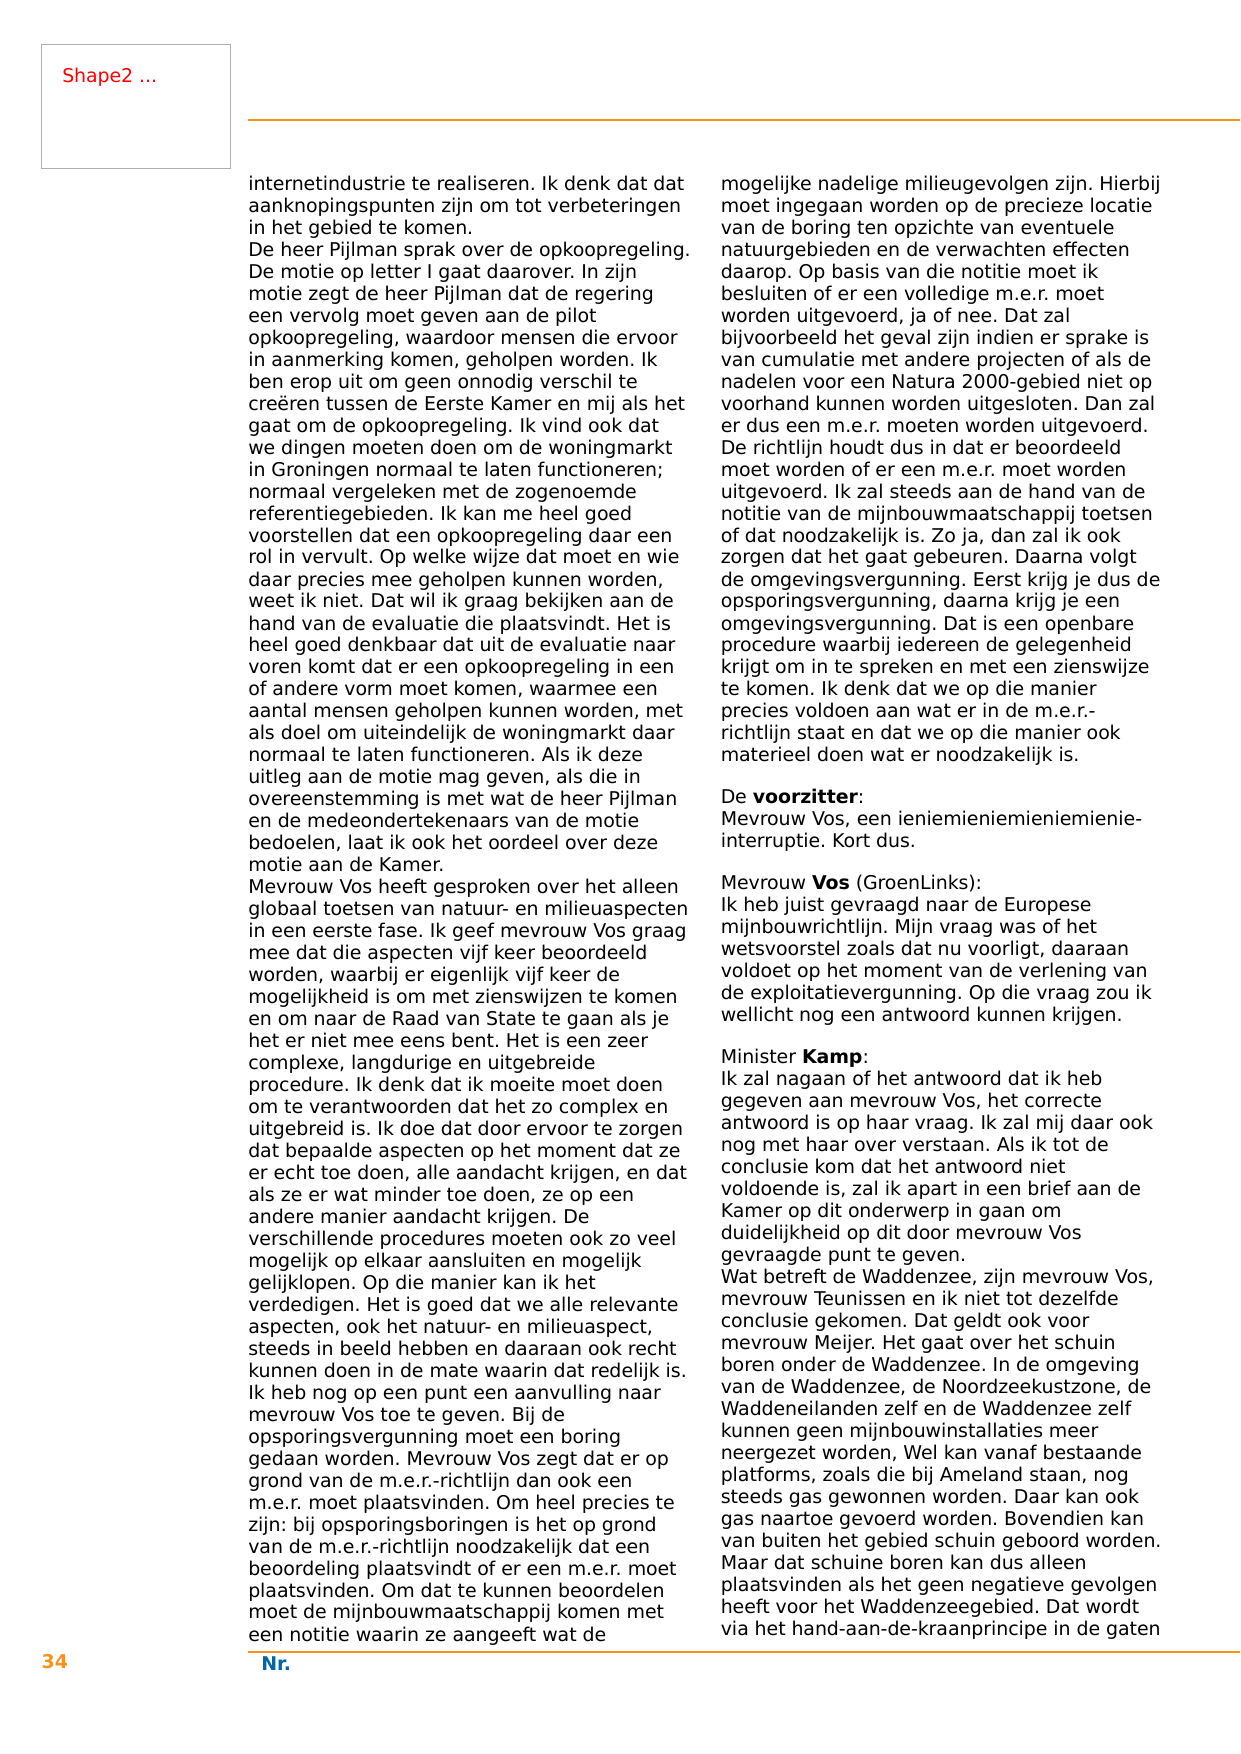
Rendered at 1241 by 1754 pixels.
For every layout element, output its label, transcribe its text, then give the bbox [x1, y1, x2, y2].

text Minister Kamp: [721, 1046, 1163, 1068]
text internetindustrie te realiseren. Ik denk dat dat aanknopingspunten zijn om tot verbeteringen in het gebied te komen. [248, 173, 691, 239]
text mogelijke nadelige milieugevolgen zijn. Hierbij moet ingegaan worden op de precieze locatie van de boring ten opzichte van eventuele natuurgebieden en de verwachten effecten daarop. Op basis van die notitie moet ik besluiten of er een volledige m.e.r. moet worden uitgevoerd, ja of nee. Dat zal bijvoorbeeld het geval zijn indien er sprake is van cumulatie met andere projecten of als de nadelen voor een Natura 2000-gebied niet op voorhand kunnen worden uitgesloten. Dan zal er dus een m.e.r. moeten worden uitgevoerd. De richtlijn houdt dus in dat er beoordeeld moet worden of er een m.e.r. moet worden uitgevoerd. Ik zal steeds aan de hand van de notitie van de mijnbouwmaatschappij toetsen of dat noodzakelijk is. Zo ja, dan zal ik ook zorgen dat het gaat gebeuren. Daarna volgt de omgevingsvergunning. Eerst krijg je dus de opsporingsvergunning, daarna krijg je een omgevingsvergunning. Dat is een openbare procedure waarbij iedereen de gelegenheid krijgt om in te spreken en met een zienswijze te komen. Ik denk dat we op die manier precies voldoen aan wat er in de m.e.r.-richtlijn staat en dat we op die manier ook materieel doen wat er noodzakelijk is. [721, 173, 1163, 766]
text Wat betreft de Waddenzee, zijn mevrouw Vos, mevrouw Teunissen en ik niet tot dezelfde conclusie gekomen. Dat geldt ook voor mevrouw Meijer. Het gaat over het schuin boren onder de Waddenzee. In de omgeving van de Waddenzee, de Noordzeekustzone, de Waddeneilanden zelf en de Waddenzee zelf kunnen geen mijnbouwinstallaties meer neergezet worden, Wel kan vanaf bestaande platforms, zoals die bij Ameland staan, nog steeds gas gewonnen worden. Daar kan ook gas naartoe gevoerd worden. Bovendien kan van buiten het gebied schuin geboord worden. Maar dat schuine boren kan dus alleen plaatsvinden als het geen negatieve gevolgen heeft voor het Waddenzeegebied. Dat wordt via het hand-aan-de-kraanprincipe in de gaten [721, 1266, 1163, 1639]
text Ik heb nog op een punt een aanvulling naar mevrouw Vos toe te geven. Bij de opsporingsvergunning moet een boring gedaan worden. Mevrouw Vos zegt dat er op grond van de m.e.r.-richtlijn dan ook een m.e.r. moet plaatsvinden. Om heel precies te zijn: bij opsporingsboringen is het op grond van de m.e.r.-richtlijn noodzakelijk dat een beoordeling plaatsvindt of er een m.e.r. moet plaatsvinden. Om dat te kunnen beoordelen moet de mijnbouwmaatschappij komen met een notitie waarin ze aangeeft wat de [248, 1382, 691, 1645]
text Ik heb juist gevraagd naar de Europese mijnbouwrichtlijn. Mijn vraag was of het wetsvoorstel zoals dat nu voorligt, daaraan voldoet op het moment van de verlening van de exploitatievergunning. Op die vraag zou ik wellicht nog een antwoord kunnen krijgen. [721, 894, 1163, 1026]
text Mevrouw Vos, een ieniemieniemieniemienie-interruptie. Kort dus. [721, 808, 1163, 852]
text Mevrouw Vos (GroenLinks): [721, 872, 1163, 894]
text Ik zal nagaan of het antwoord dat ik heb gegeven aan mevrouw Vos, het correcte antwoord is op haar vraag. Ik zal mij daar ook nog met haar over verstaan. Als ik tot de conclusie kom dat het antwoord niet voldoende is, zal ik apart in een brief aan de Kamer op dit onderwerp in gaan om duidelijkheid op dit door mevrouw Vos gevraagde punt te geven. [721, 1068, 1163, 1266]
text Mevrouw Vos heeft gesproken over het alleen globaal toetsen van natuur- en milieuaspecten in een eerste fase. Ik geef mevrouw Vos graag mee dat die aspecten vijf keer beoordeeld worden, waarbij er eigenlijk vijf keer de mogelijkheid is om met zienswijzen te komen en om naar de Raad van State te gaan als je het er niet mee eens bent. Het is een zeer complexe, langdurige en uitgebreide procedure. Ik denk dat ik moeite moet doen om te verantwoorden dat het zo complex en uitgebreid is. Ik doe dat door ervoor te zorgen dat bepaalde aspecten op het moment dat ze er echt toe doen, alle aandacht krijgen, en dat als ze er wat minder toe doen, ze op een andere manier aandacht krijgen. De verschillende procedures moeten ook zo veel mogelijk op elkaar aansluiten en mogelijk gelijklopen. Op die manier kan ik het verdedigen. Het is goed dat we alle relevante aspecten, ook het natuur- en milieuaspect, steeds in beeld hebben en daaraan ook recht kunnen doen in de mate waarin dat redelijk is. [248, 876, 691, 1382]
text De voorzitter: [721, 786, 1163, 808]
text De heer Pijlman sprak over de opkoopregeling. De motie op letter I gaat daarover. In zijn motie zegt de heer Pijlman dat de regering een vervolg moet geven aan de pilot opkoopregeling, waardoor mensen die ervoor in aanmerking komen, geholpen worden. Ik ben erop uit om geen onnodig verschil te creëren tussen de Eerste Kamer en mij als het gaat om de opkoopregeling. Ik vind ook dat we dingen moeten doen om de woningmarkt in Groningen normaal te laten functioneren; normaal vergeleken met de zogenoemde referentiegebieden. Ik kan me heel goed voorstellen dat een opkoopregeling daar een rol in vervult. Op welke wijze dat moet en wie daar precies mee geholpen kunnen worden, weet ik niet. Dat wil ik graag bekijken aan de hand van de evaluatie die plaatsvindt. Het is heel goed denkbaar dat uit de evaluatie naar voren komt dat er een opkoopregeling in een of andere vorm moet komen, waarmee een aantal mensen geholpen kunnen worden, met als doel om uiteindelijk de woningmarkt daar normaal te laten functioneren. Als ik deze uitleg aan de motie mag geven, als die in overeenstemming is met wat de heer Pijlman en de medeondertekenaars van de motie bedoelen, laat ik ook het oordeel over deze motie aan de Kamer. [248, 239, 691, 876]
